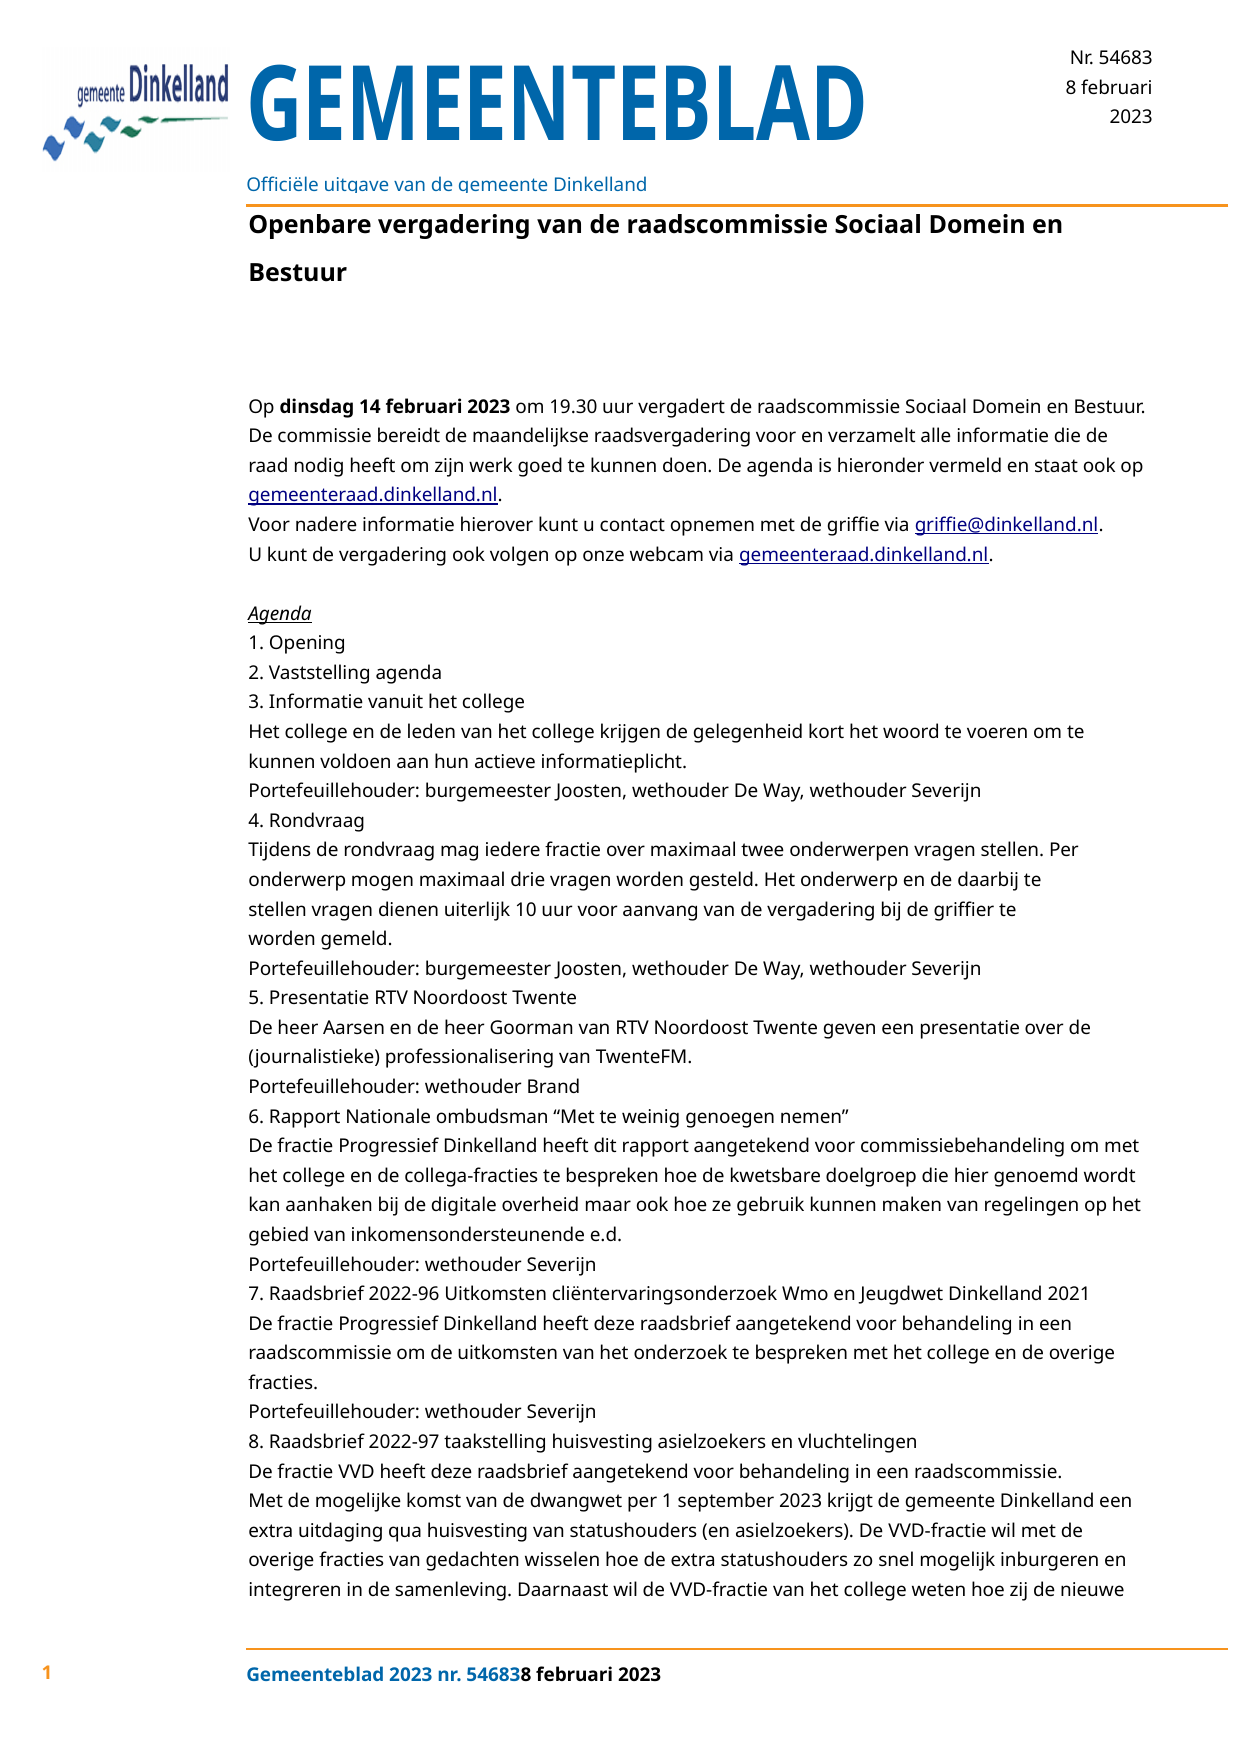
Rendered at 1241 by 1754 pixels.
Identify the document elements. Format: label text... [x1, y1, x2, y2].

text Met de mogelijke komst van de dwangwet per 1 september 2023 krijgt de gemeente Dinkelland een extra uitdaging qua huisvesting van statushouders (en asielzoekers). De VVD-fractie wil met de overige fracties van gedachten wisselen hoe de extra statushouders zo snel mogelijk inburgeren en integreren in de samenleving. Daarnaast wil de VVD-fractie van het college weten hoe zij de nieuwe [248, 1487, 1152, 1602]
text Portefeuillehouder: burgemeester Joosten, wethouder De Way, wethouder Severijn [248, 955, 1152, 981]
text Portefeuillehouder: wethouder Brand [248, 1073, 1152, 1099]
text De fractie VVD heeft deze raadsbrief aangetekend voor behandeling in een raadscommissie. [248, 1458, 1152, 1484]
text De fractie Progressief Dinkelland heeft dit rapport aangetekend voor commissiebehandeling om met het college en de collega-fracties te bespreken hoe de kwetsbare doelgroep die hier genoemd wordt kan aanhaken bij de digitale overheid maar ook hoe ze gebruik kunnen maken van regelingen op het gebied van inkomensondersteunende e.d. [248, 1132, 1152, 1247]
text Op dinsdag 14 februari 2023 om 19.30 uur vergadert de raadscommissie Sociaal Domein en Bestuur. [248, 393, 1152, 419]
text 3. Informatie vanuit het college [248, 689, 1152, 714]
text Agenda [248, 600, 1152, 626]
text Tijdens de rondvraag mag iedere fractie over maximaal twee onderwerpen vragen stellen. Per onderwerp mogen maximaal drie vragen worden gesteld. Het onderwerp en de daarbij te [248, 837, 1152, 892]
text Openbare vergadering van de raadscommissie Sociaal Domein en Bestuur [248, 207, 1152, 288]
text De commissie bereidt de maandelijkse raadsvergadering voor en verzamelt alle informatie die de raad nodig heeft om zijn werk goed te kunnen doen. De agenda is hieronder vermeld en staat ook op gemeenteraad.dinkelland.nl. [248, 422, 1152, 507]
text 8. Raadsbrief 2022-97 taakstelling huisvesting asielzoekers en vluchtelingen [248, 1428, 1152, 1454]
text stellen vragen dienen uiterlijk 10 uur voor aanvang van de vergadering bij de griffier te [248, 896, 1152, 922]
text 5. Presentatie RTV Noordoost Twente [248, 984, 1152, 1010]
text Het college en de leden van het college krijgen de gelegenheid kort het woord te voeren om te kunnen voldoen aan hun actieve informatieplicht. [248, 718, 1152, 774]
text 1. Opening [248, 629, 1152, 655]
text 2. Vaststelling agenda [248, 659, 1152, 685]
text U kunt de vergadering ook volgen op onze webcam via gemeenteraad.dinkelland.nl. [248, 541, 1152, 567]
text Portefeuillehouder: burgemeester Joosten, wethouder De Way, wethouder Severijn [248, 777, 1152, 803]
text Portefeuillehouder: wethouder Severijn [248, 1251, 1152, 1277]
text 7. Raadsbrief 2022-96 Uitkomsten cliëntervaringsonderzoek Wmo en Jeugdwet Dinkelland 2021 [248, 1280, 1152, 1306]
picture [41, 47, 231, 172]
text 4. Rondvraag [248, 807, 1152, 833]
text 6. Rapport Nationale ombudsman “Met te weinig genoegen nemen” [248, 1103, 1152, 1129]
text worden gemeld. [248, 925, 1152, 951]
text Portefeuillehouder: wethouder Severijn [248, 1399, 1152, 1424]
text Voor nadere informatie hierover kunt u contact opnemen met de griffie via griffie@dinkelland.nl. [248, 511, 1152, 537]
text De fractie Progressief Dinkelland heeft deze raadsbrief aangetekend voor behandeling in een raadscommissie om de uitkomsten van het onderzoek te bespreken met het college en de overige fracties. [248, 1310, 1152, 1395]
text De heer Aarsen en de heer Goorman van RTV Noordoost Twente geven een presentatie over de (journalistieke) professionalisering van TwenteFM. [248, 1014, 1152, 1069]
